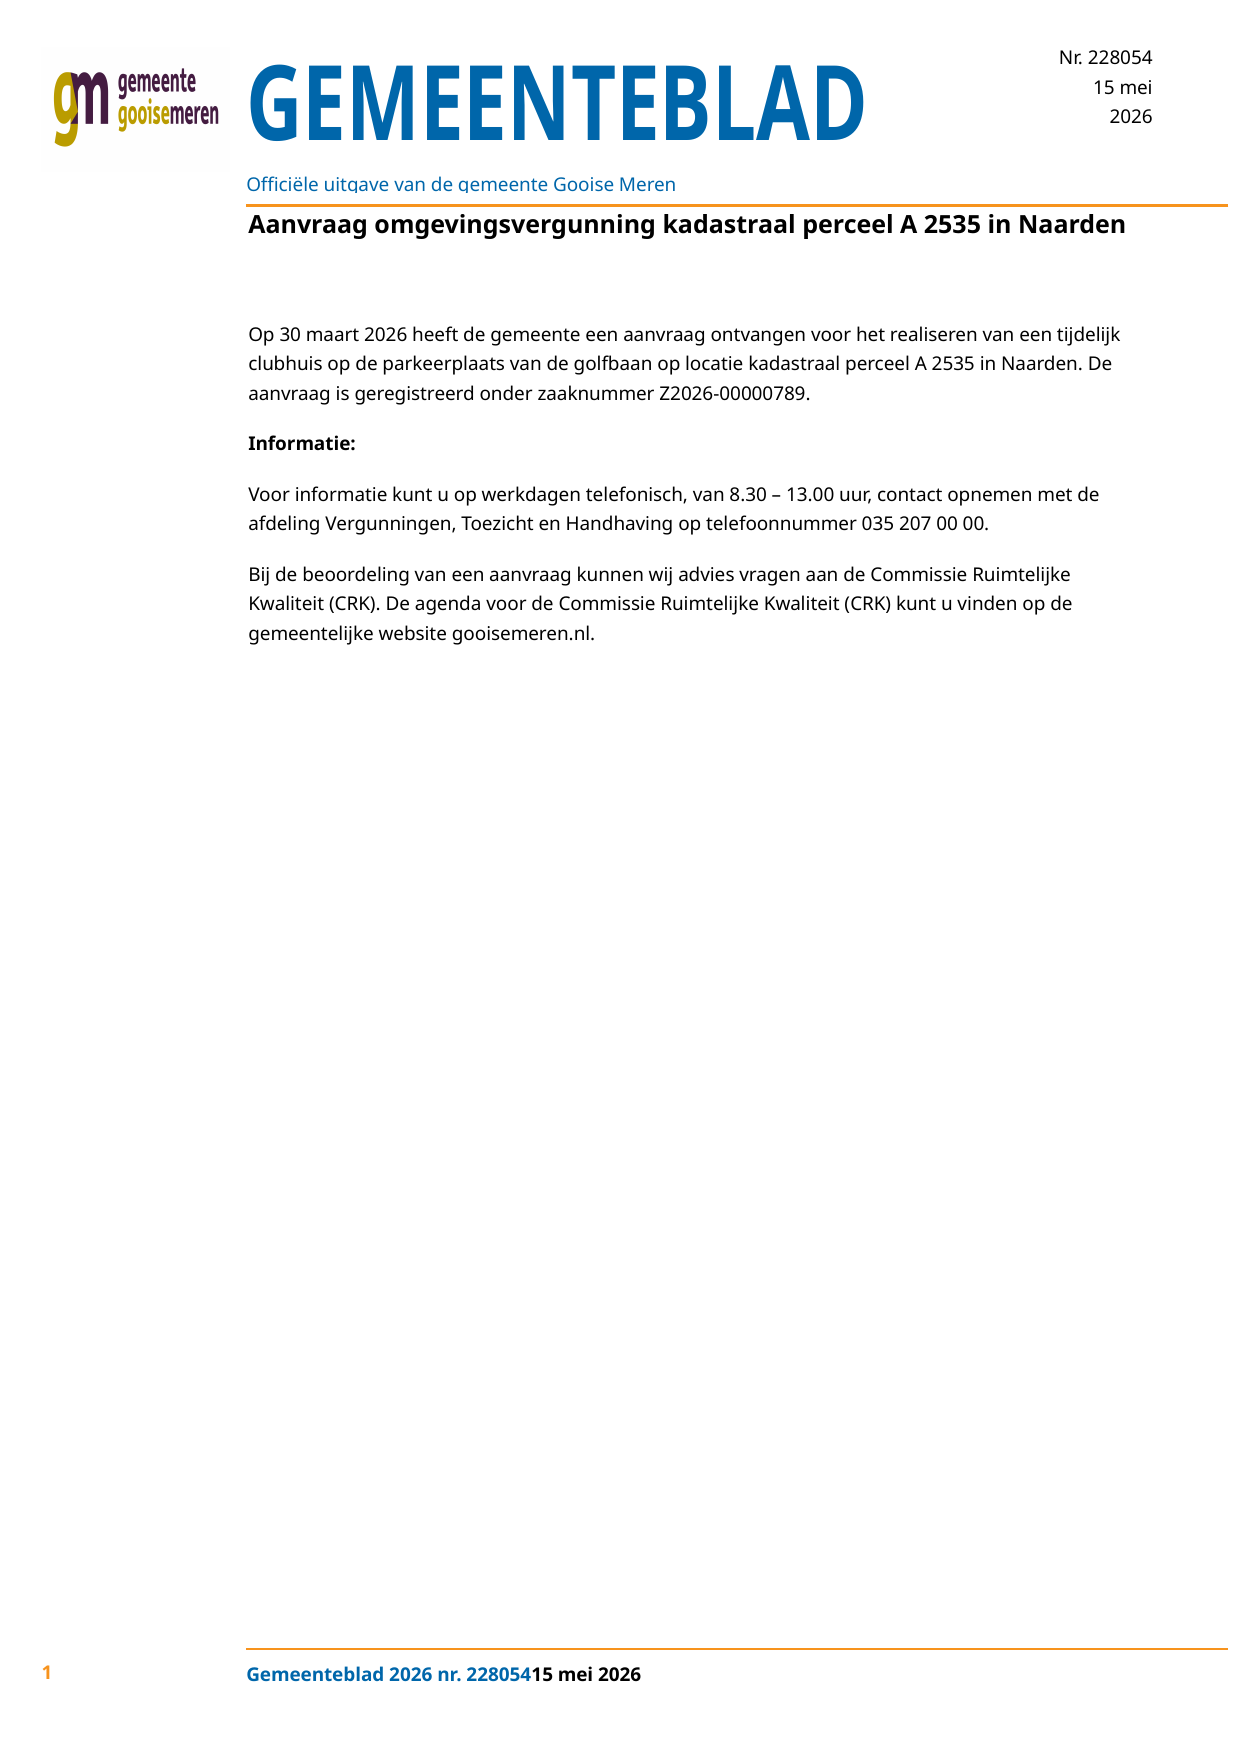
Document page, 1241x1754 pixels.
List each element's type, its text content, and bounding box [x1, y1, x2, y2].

text Bij de beoordeling van een aanvraag kunnen wij advies vragen aan de Commissie Ruimtelijke Kwaliteit (CRK). De agenda voor de Commissie Ruimtelijke Kwaliteit (CRK) kunt u vinden op de gemeentelijke website gooisemeren.nl. [248, 561, 1152, 646]
text Op 30 maart 2026 heeft de gemeente een aanvraag ontvangen voor het realiseren van een tijdelijk clubhuis op de parkeerplaats van de golfbaan op locatie kadastraal perceel A 2535 in Naarden. De aanvraag is geregistreerd onder zaaknummer Z2026-00000789. [248, 321, 1152, 406]
text Voor informatie kunt u op werkdagen telefonisch, van 8.30 – 13.00 uur, contact opnemen met de afdeling Vergunningen, Toezicht en Handhaving op telefoonnummer 035 207 00 00. [248, 481, 1152, 536]
text Aanvraag omgevingsvergunning kadastraal perceel A 2535 in Naarden [248, 207, 1152, 241]
text Informatie: [248, 430, 1152, 456]
picture [41, 47, 231, 172]
